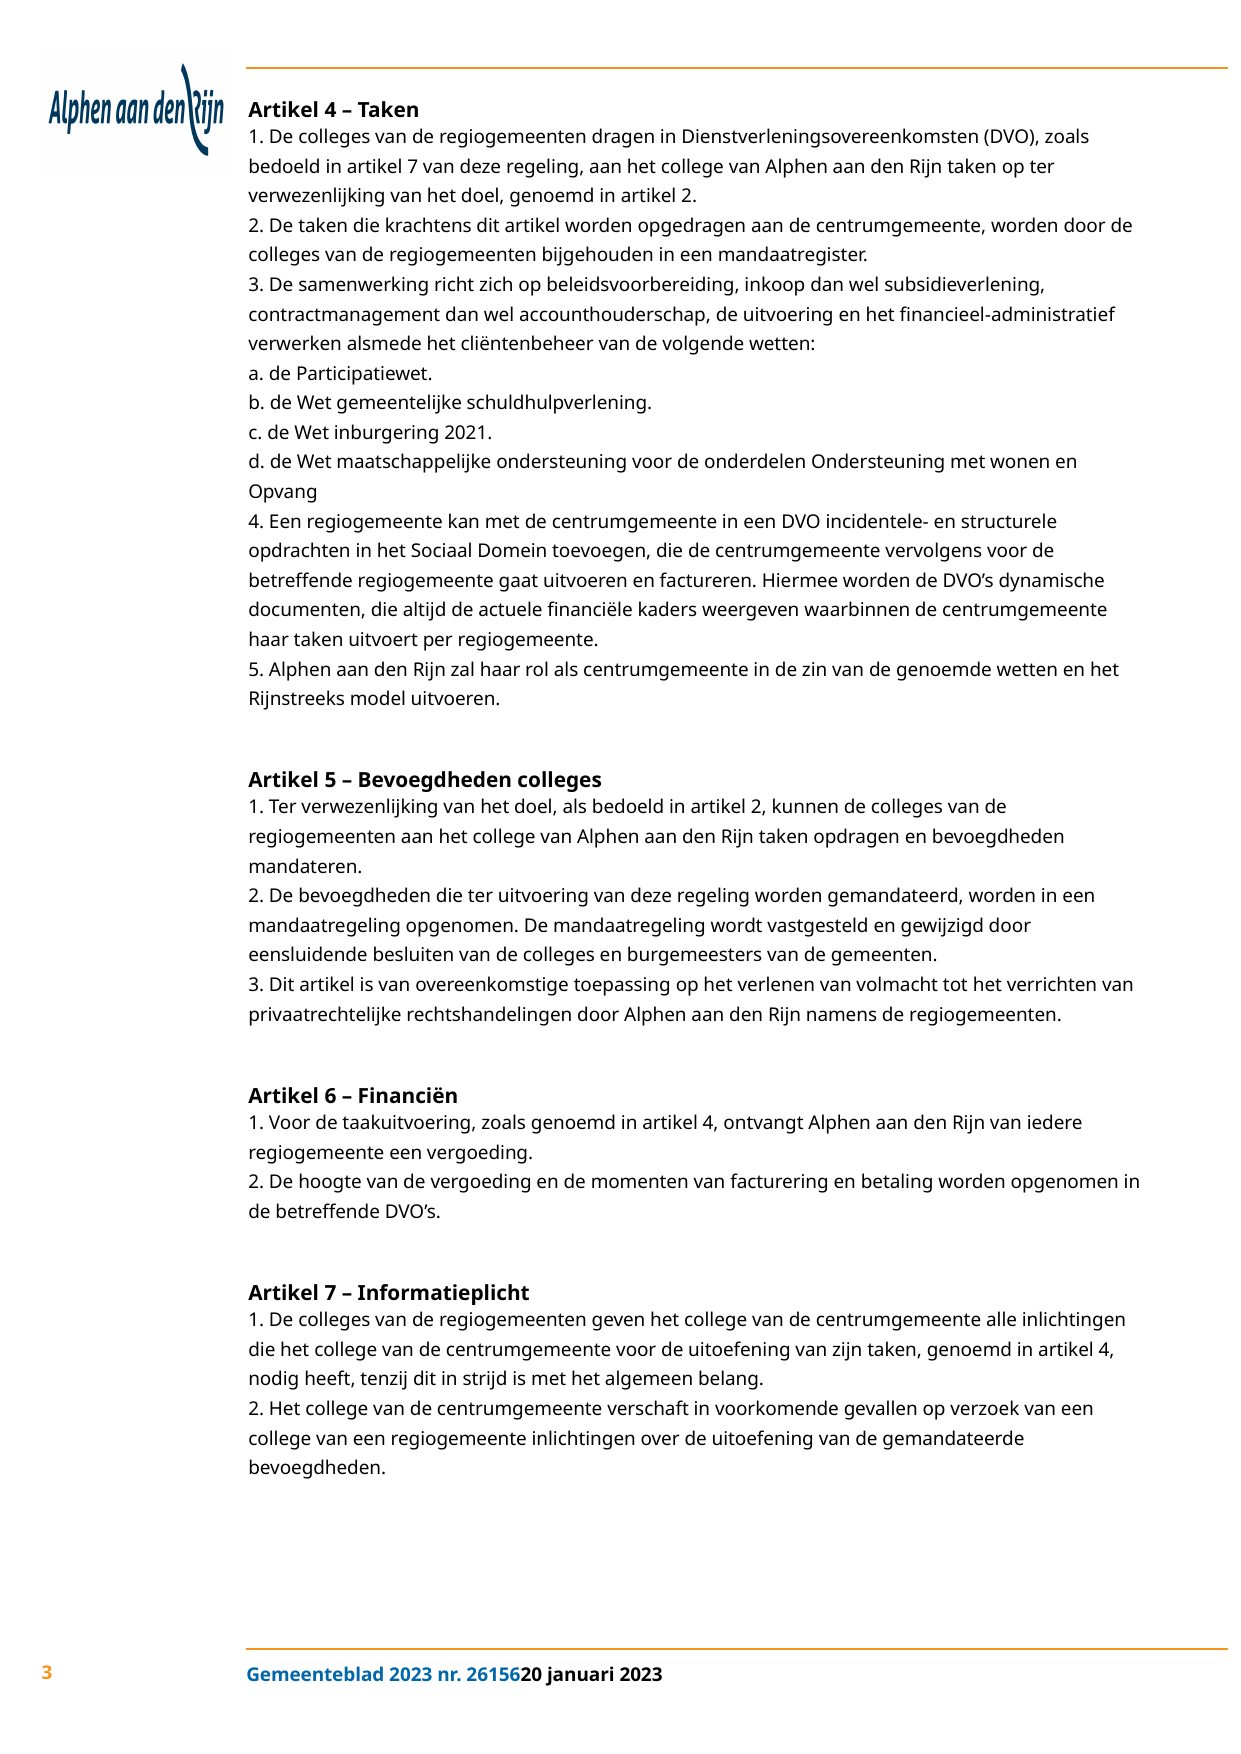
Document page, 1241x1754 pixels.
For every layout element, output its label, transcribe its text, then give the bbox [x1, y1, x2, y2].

text b. de Wet gemeentelijke schuldhulpverlening. [248, 389, 1152, 415]
text 5. Alphen aan den Rijn zal haar rol als centrumgemeente in de zin van de genoemde wetten en het Rijnstreeks model uitvoeren. [248, 656, 1152, 711]
text 1. De colleges van de regiogemeenten dragen in Dienstverleningsovereenkomsten (DVO), zoals bedoeld in artikel 7 van deze regeling, aan het college van Alphen aan den Rijn taken op ter verwezenlijking van het doel, genoemd in artikel 2. [248, 123, 1152, 208]
text 1. Ter verwezenlijking van het doel, als bedoeld in artikel 2, kunnen de colleges van de regiogemeenten aan het college van Alphen aan den Rijn taken opdragen en bevoegdheden mandateren. [248, 794, 1152, 879]
text 2. De bevoegdheden die ter uitvoering van deze regeling worden gemandateerd, worden in een mandaatregeling opgenomen. De mandaatregeling wordt vastgesteld en gewijzigd door eensluidende besluiten van de colleges en burgemeesters van de gemeenten. [248, 882, 1152, 967]
text 1. Voor de taakuitvoering, zoals genoemd in artikel 4, ontvangt Alphen aan den Rijn van iedere regiogemeente een vergoeding. [248, 1109, 1152, 1164]
text Artikel 4 – Taken [248, 95, 1152, 123]
text 2. De taken die krachtens dit artikel worden opgedragen aan de centrumgemeente, worden door de colleges van de regiogemeenten bijgehouden in een mandaatregister. [248, 212, 1152, 267]
text 1. De colleges van de regiogemeenten geven het college van de centrumgemeente alle inlichtingen die het college van de centrumgemeente voor de uitoefening van zijn taken, genoemd in artikel 4, nodig heeft, tenzij dit in strijd is met het algemeen belang. [248, 1306, 1152, 1391]
text 2. De hoogte van de vergoeding en de momenten van facturering en betaling worden opgenomen in de betreffende DVO’s. [248, 1168, 1152, 1224]
text 2. Het college van de centrumgemeente verschaft in voorkomende gevallen op verzoek van een college van een regiogemeente inlichtingen over de uitoefening van de gemandateerde bevoegdheden. [248, 1395, 1152, 1480]
text Artikel 5 – Bevoegdheden colleges [248, 765, 1152, 794]
text c. de Wet inburgering 2021. [248, 419, 1152, 445]
text 4. Een regiogemeente kan met de centrumgemeente in een DVO incidentele- en structurele opdrachten in het Sociaal Domein toevoegen, die de centrumgemeente vervolgens voor de betreffende regiogemeente gaat uitvoeren en factureren. Hiermee worden de DVO’s dynamische documenten, die altijd de actuele financiële kaders weergeven waarbinnen de centrumgemeente haar taken uitvoert per regiogemeente. [248, 508, 1152, 652]
text d. de Wet maatschappelijke ondersteuning voor de onderdelen Ondersteuning met wonen en Opvang [248, 449, 1152, 504]
text Artikel 7 – Informatieplicht [248, 1278, 1152, 1306]
picture [41, 47, 231, 172]
text 3. Dit artikel is van overeenkomstige toepassing op het verlenen van volmacht tot het verrichten van privaatrechtelijke rechtshandelingen door Alphen aan den Rijn namens de regiogemeenten. [248, 971, 1152, 1027]
text 3. De samenwerking richt zich op beleidsvoorbereiding, inkoop dan wel subsidieverlening, contractmanagement dan wel accounthouderschap, de uitvoering en het financieel-administratief verwerken alsmede het cliëntenbeheer van de volgende wetten: [248, 271, 1152, 356]
text Artikel 6 – Financiën [248, 1081, 1152, 1109]
text a. de Participatiewet. [248, 360, 1152, 386]
